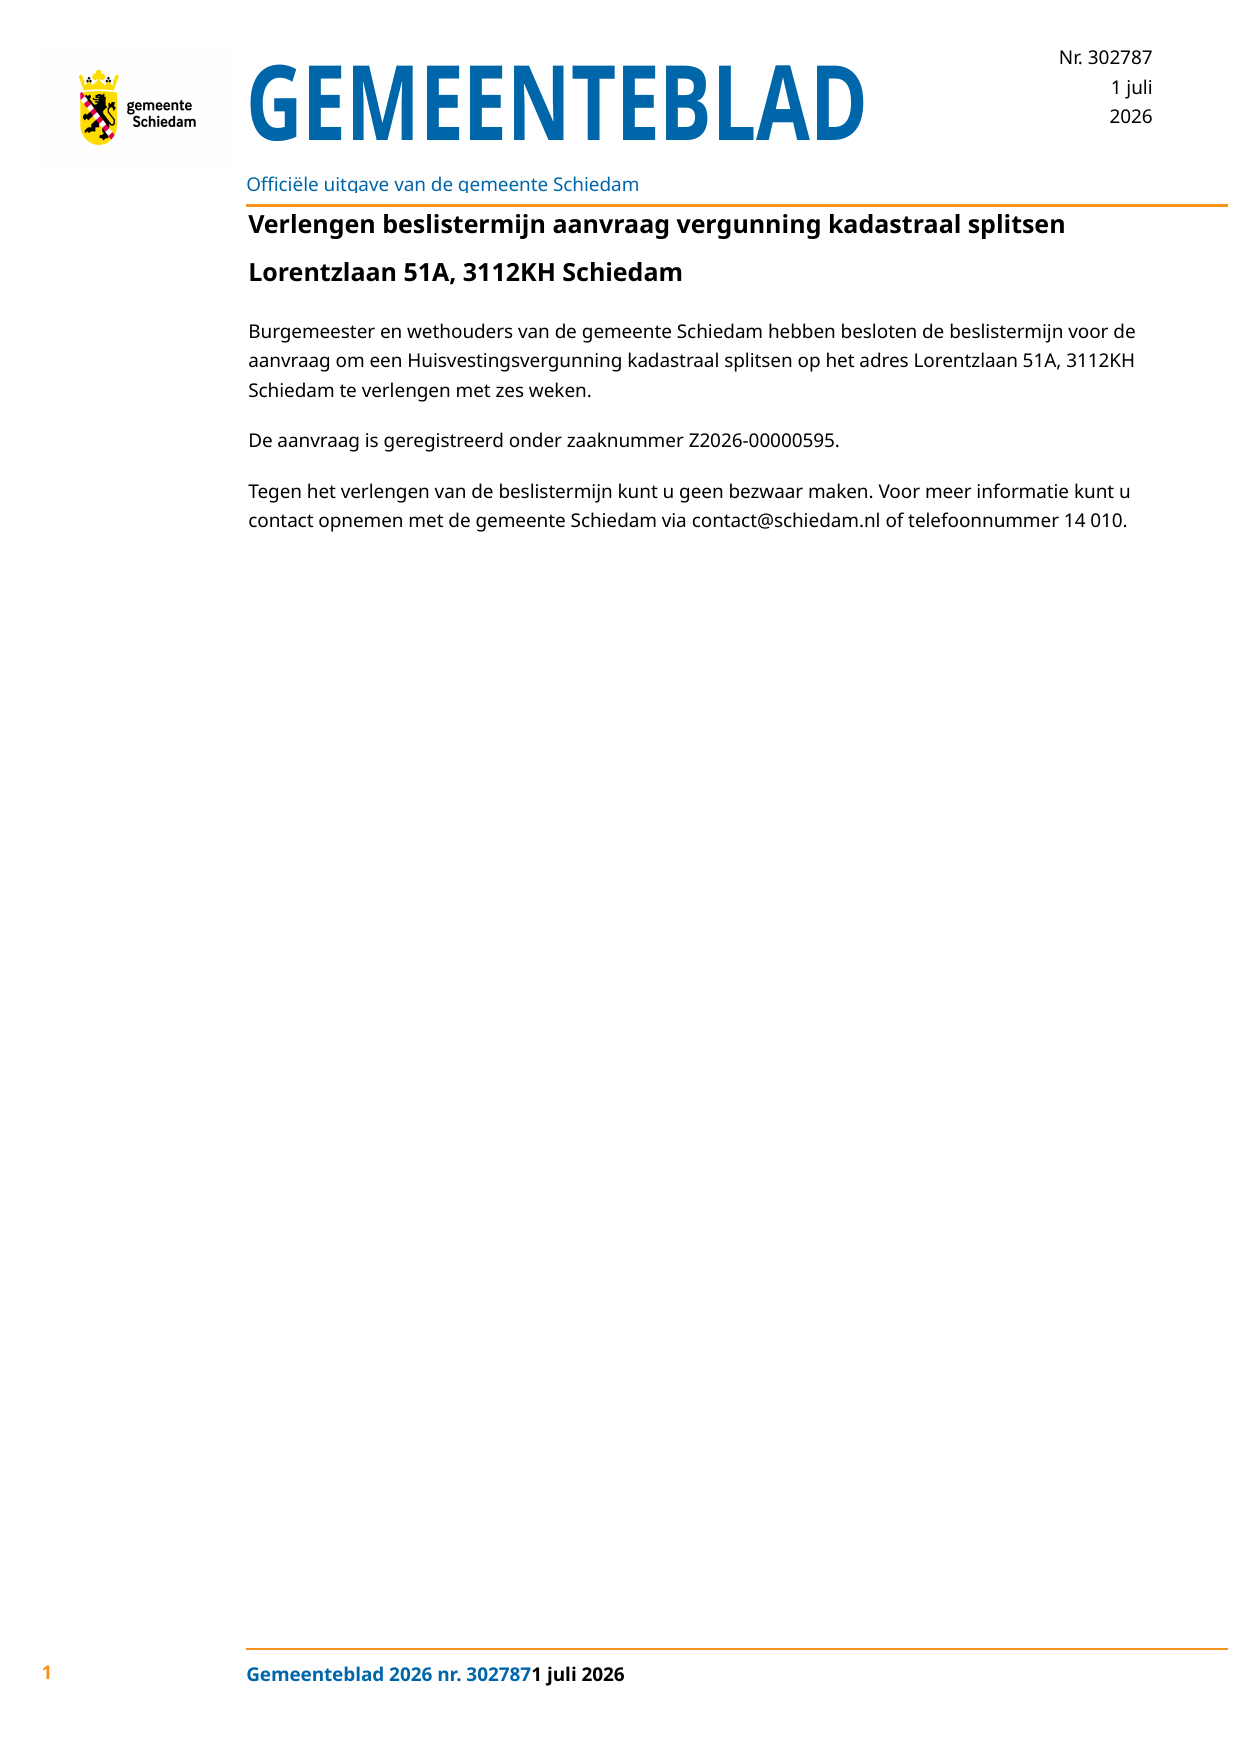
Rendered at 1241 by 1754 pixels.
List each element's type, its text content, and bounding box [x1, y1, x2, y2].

text Verlengen beslistermijn aanvraag vergunning kadastraal splitsen Lorentzlaan 51A, 3112KH Schiedam [248, 207, 1152, 288]
text De aanvraag is geregistreerd onder zaaknummer Z2026-00000595. [248, 427, 1152, 453]
picture [41, 47, 231, 172]
text Tegen het verlengen van de beslistermijn kunt u geen bezwaar maken. Voor meer informatie kunt u contact opnemen met de gemeente Schiedam via contact@schiedam.nl of telefoonnummer 14 010. [248, 478, 1152, 533]
text Burgemeester en wethouders van de gemeente Schiedam hebben besloten de beslistermijn voor de aanvraag om een Huisvestingsvergunning kadastraal splitsen op het adres Lorentzlaan 51A, 3112KH Schiedam te verlengen met zes weken. [248, 318, 1152, 403]
